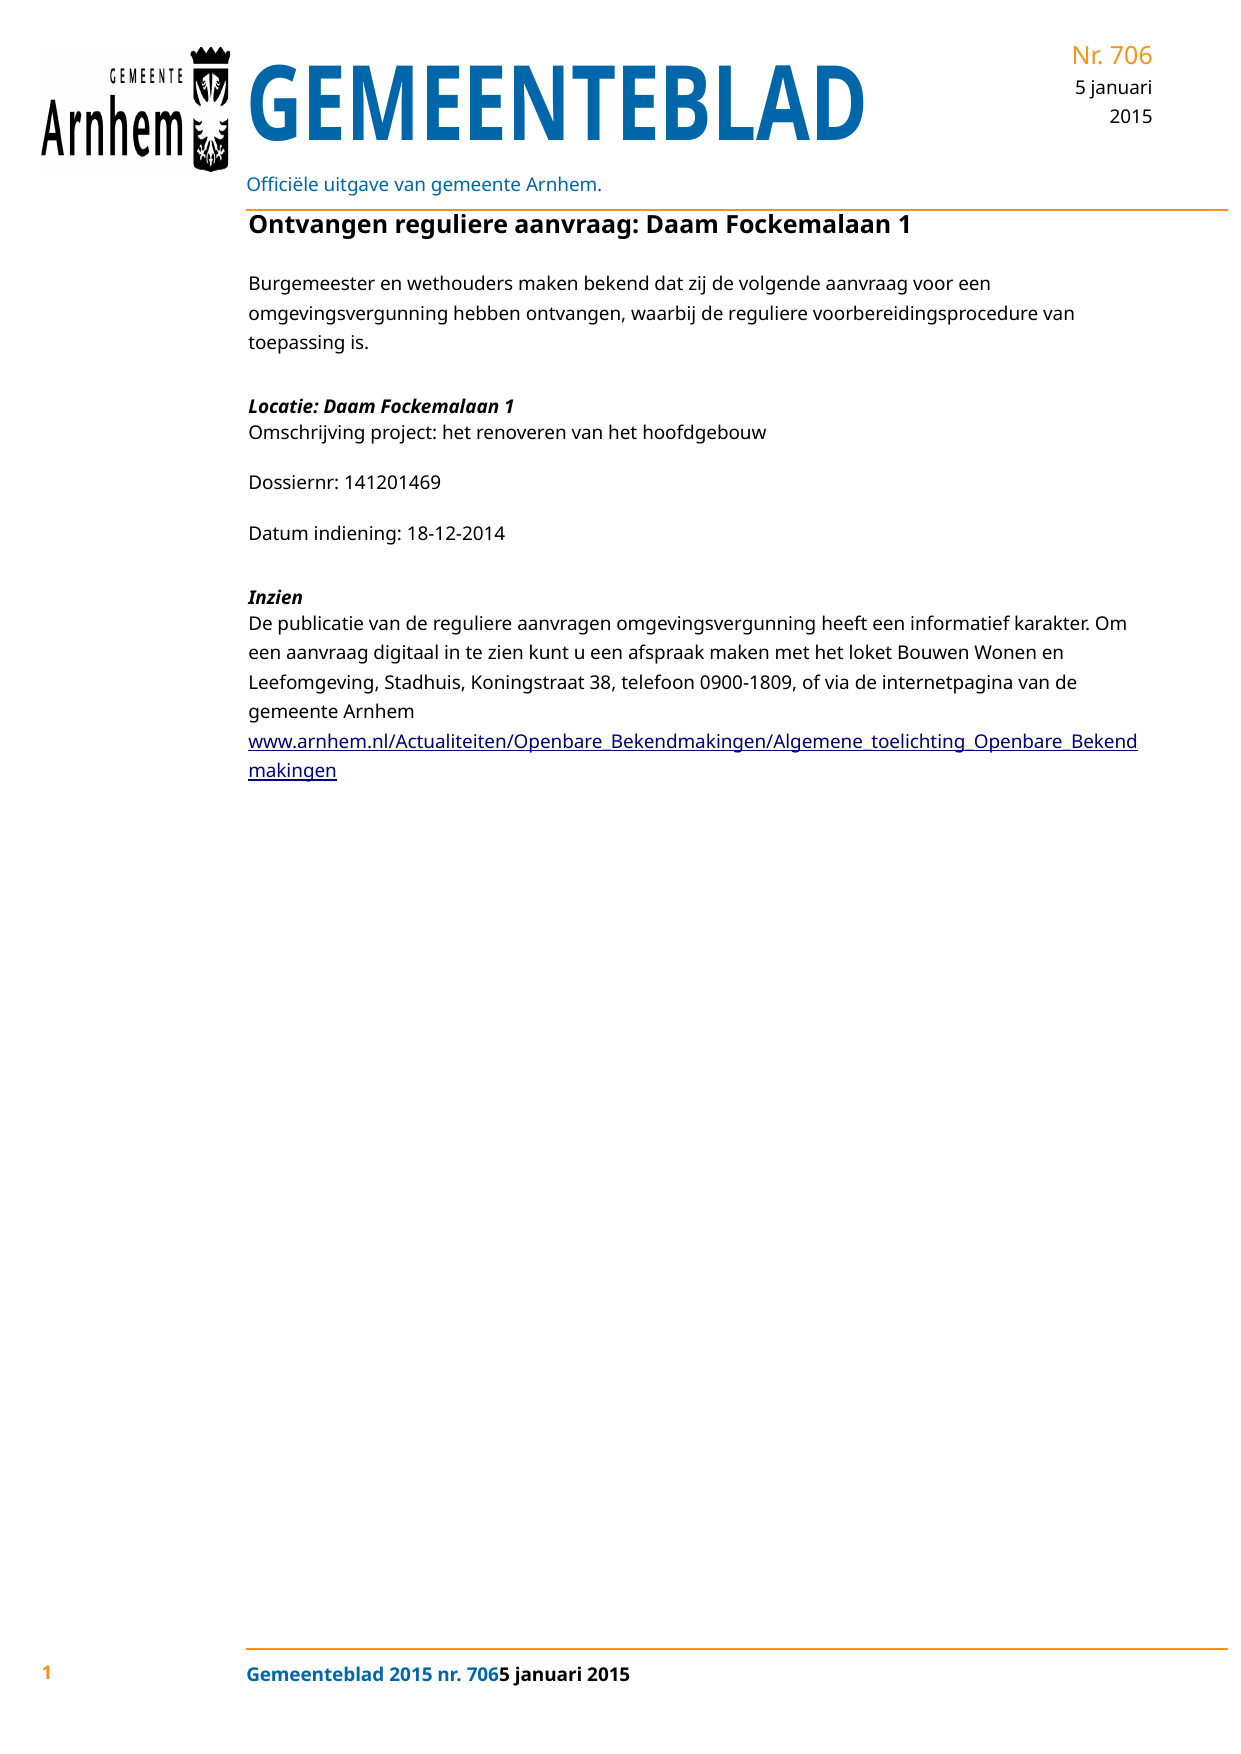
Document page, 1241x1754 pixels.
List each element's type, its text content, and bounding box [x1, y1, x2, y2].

text Datum indiening: 18-12-2014 [248, 520, 1152, 546]
text Dossiernr: 141201469 [248, 469, 1152, 495]
text De publicatie van de reguliere aanvragen omgevingsvergunning heeft een informatief karakter. Om een aanvraag digitaal in te zien kunt u een afspraak maken met het loket Bouwen Wonen en Leefomgeving, Stadhuis, Koningstraat 38, telefoon 0900-1809, of via de internetpagina van de gemeente Arnhem www.arnhem.nl/Actualiteiten/Openbare_Bekendmakingen/Algemene_toelichting_Openbare_Bekendmakingen [248, 610, 1152, 783]
text Omschrijving project: het renoveren van het hoofdgebouw [248, 419, 1152, 445]
text Ontvangen reguliere aanvraag: Daam Fockemalaan 1 [248, 211, 1152, 241]
text Inzien [248, 584, 1152, 610]
picture [41, 47, 231, 172]
text Burgemeester en wethouders maken bekend dat zij de volgende aanvraag voor een omgevingsvergunning hebben ontvangen, waarbij de reguliere voorbereidingsprocedure van toepassing is. [248, 270, 1152, 355]
text Locatie: Daam Fockemalaan 1 [248, 393, 1152, 419]
